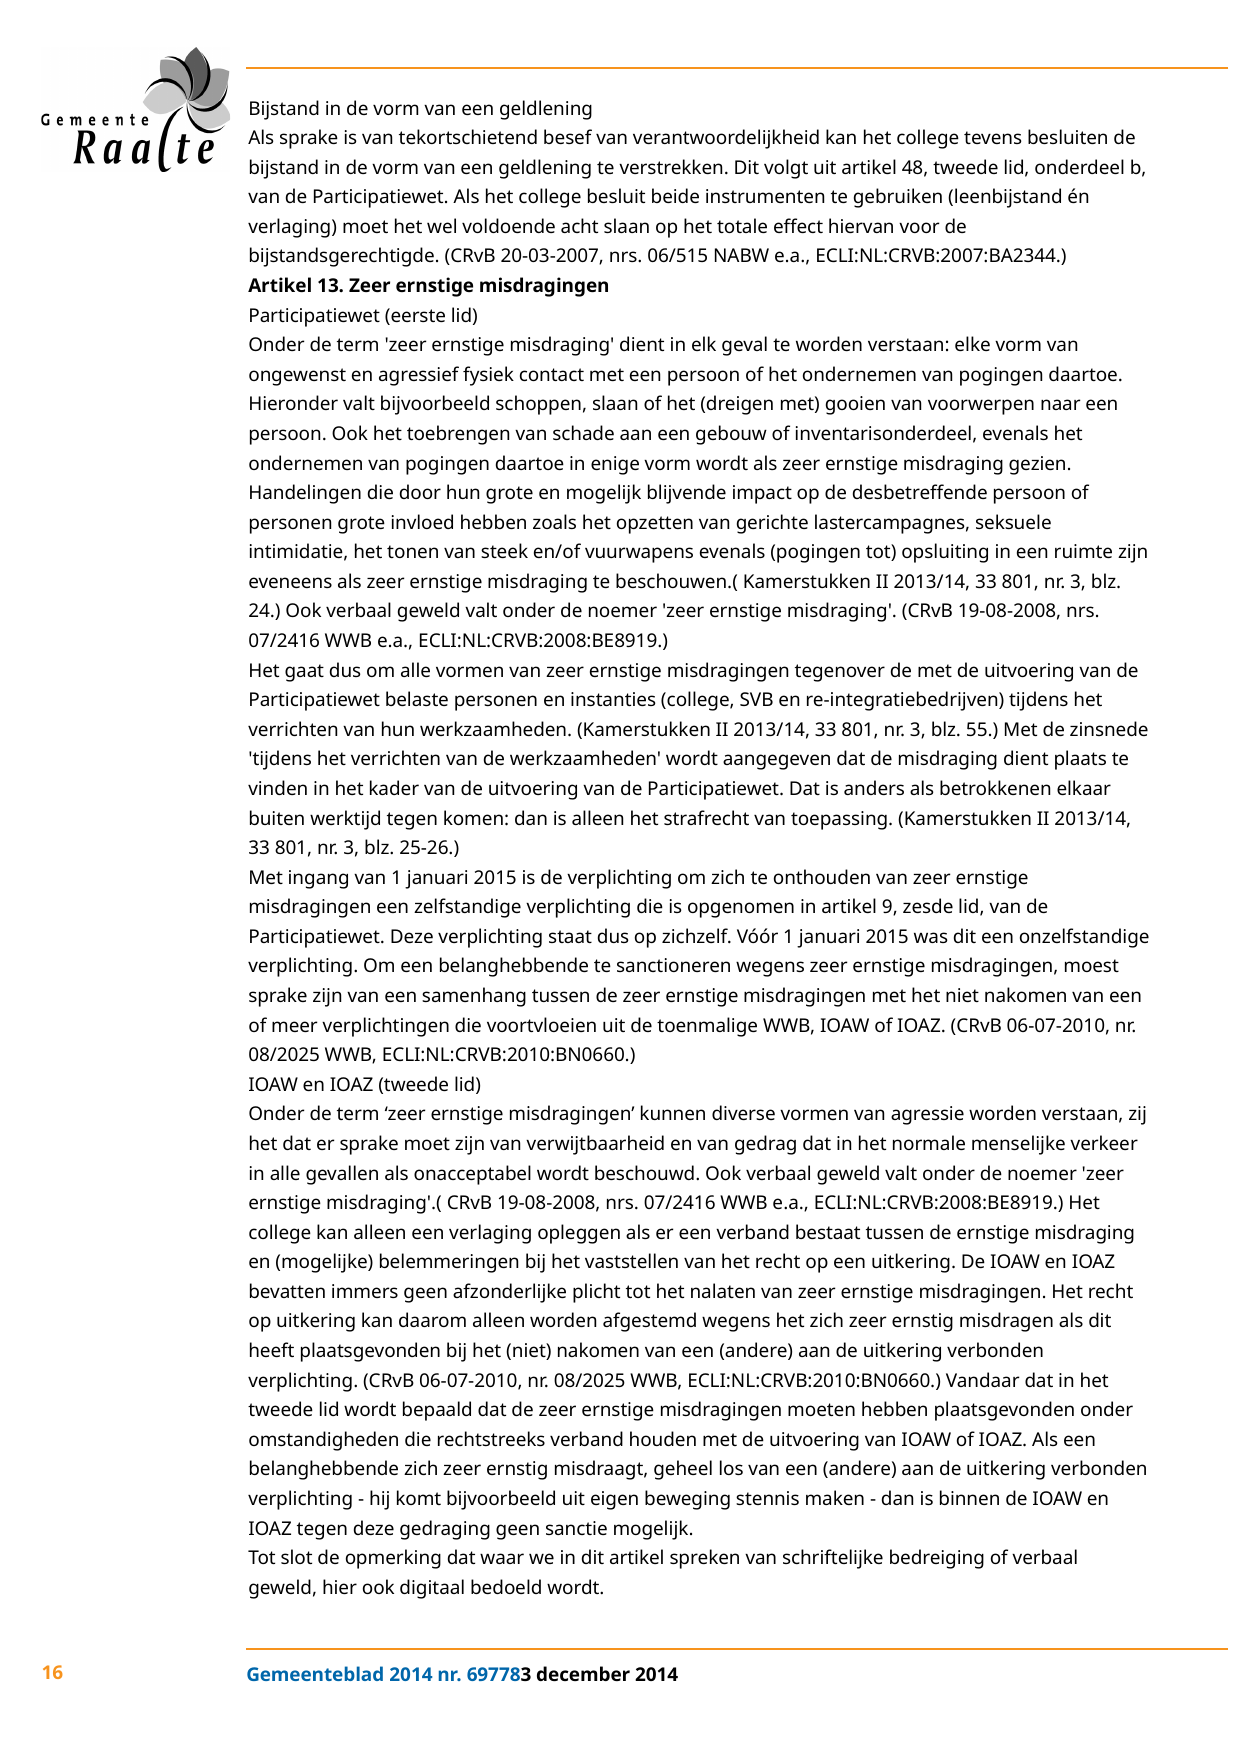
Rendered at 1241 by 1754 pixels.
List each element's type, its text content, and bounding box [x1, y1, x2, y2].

text Het gaat dus om alle vormen van zeer ernstige misdragingen tegenover de met de uitvoering van de Participatiewet belaste personen en instanties (college, SVB en re-integratiebedrijven) tijdens het verrichten van hun werkzaamheden. (Kamerstukken II 2013/14, 33 801, nr. 3, blz. 55.) Met de zinsnede 'tijdens het verrichten van de werkzaamheden' wordt aangegeven dat de misdraging dient plaats te vinden in het kader van de uitvoering van de Participatiewet. Dat is anders als betrokkenen elkaar buiten werktijd tegen komen: dan is alleen het strafrecht van toepassing. (Kamerstukken II 2013/14, 33 801, nr. 3, blz. 25-26.) [248, 657, 1152, 860]
text Tot slot de opmerking dat waar we in dit artikel spreken van schriftelijke bedreiging of verbaal geweld, hier ook digitaal bedoeld wordt. [248, 1544, 1152, 1600]
text Artikel 13. Zeer ernstige misdragingen [248, 272, 1152, 298]
text Onder de term ‘zeer ernstige misdragingen’ kunnen diverse vormen van agressie worden verstaan, zij het dat er sprake moet zijn van verwijtbaarheid en van gedrag dat in het normale menselijke verkeer in alle gevallen als onacceptabel wordt beschouwd. Ook verbaal geweld valt onder de noemer 'zeer ernstige misdraging'.( CRvB 19-08-2008, nrs. 07/2416 WWB e.a., ECLI:NL:CRVB:2008:BE8919.) Het college kan alleen een verlaging opleggen als er een verband bestaat tussen de ernstige misdraging en (mogelijke) belemmeringen bij het vaststellen van het recht op een uitkering. De IOAW en IOAZ bevatten immers geen afzonderlijke plicht tot het nalaten van zeer ernstige misdragingen. Het recht op uitkering kan daarom alleen worden afgestemd wegens het zich zeer ernstig misdragen als dit heeft plaatsgevonden bij het (niet) nakomen van een (andere) aan de uitkering verbonden verplichting. (CRvB 06-07-2010, nr. 08/2025 WWB, ECLI:NL:CRVB:2010:BN0660.) Vandaar dat in het tweede lid wordt bepaald dat de zeer ernstige misdragingen moeten hebben plaatsgevonden onder omstandigheden die rechtstreeks verband houden met de uitvoering van IOAW of IOAZ. Als een belanghebbende zich zeer ernstig misdraagt, geheel los van een (andere) aan de uitkering verbonden verplichting - hij komt bijvoorbeeld uit eigen beweging stennis maken - dan is binnen de IOAW en IOAZ tegen deze gedraging geen sanctie mogelijk. [248, 1101, 1152, 1541]
text Met ingang van 1 januari 2015 is de verplichting om zich te onthouden van zeer ernstige misdragingen een zelfstandige verplichting die is opgenomen in artikel 9, zesde lid, van de Participatiewet. Deze verplichting staat dus op zichzelf. Vóór 1 januari 2015 was dit een onzelfstandige verplichting. Om een belanghebbende te sanctioneren wegens zeer ernstige misdragingen, moest sprake zijn van een samenhang tussen de zeer ernstige misdragingen met het niet nakomen van een of meer verplichtingen die voortvloeien uit de toenmalige WWB, IOAW of IOAZ. (CRvB 06-07-2010, nr. 08/2025 WWB, ECLI:NL:CRVB:2010:BN0660.) [248, 864, 1152, 1067]
text Bijstand in de vorm van een geldlening [248, 95, 1152, 121]
text IOAW en IOAZ (tweede lid) [248, 1071, 1152, 1097]
text Onder de term 'zeer ernstige misdraging' dient in elk geval te worden verstaan: elke vorm van ongewenst en agressief fysiek contact met een persoon of het ondernemen van pogingen daartoe. Hieronder valt bijvoorbeeld schoppen, slaan of het (dreigen met) gooien van voorwerpen naar een persoon. Ook het toebrengen van schade aan een gebouw of inventarisonderdeel, evenals het ondernemen van pogingen daartoe in enige vorm wordt als zeer ernstige misdraging gezien. Handelingen die door hun grote en mogelijk blijvende impact op de desbetreffende persoon of personen grote invloed hebben zoals het opzetten van gerichte lastercampagnes, seksuele intimidatie, het tonen van steek en/of vuurwapens evenals (pogingen tot) opsluiting in een ruimte zijn eveneens als zeer ernstige misdraging te beschouwen.( Kamerstukken II 2013/14, 33 801, nr. 3, blz. 24.) Ook verbaal geweld valt onder de noemer 'zeer ernstige misdraging'. (CRvB 19-08-2008, nrs. 07/2416 WWB e.a., ECLI:NL:CRVB:2008:BE8919.) [248, 331, 1152, 653]
picture [41, 47, 231, 172]
text Participatiewet (eerste lid) [248, 302, 1152, 328]
text Als sprake is van tekortschietend besef van verantwoordelijkheid kan het college tevens besluiten de bijstand in de vorm van een geldlening te verstrekken. Dit volgt uit artikel 48, tweede lid, onderdeel b, van de Participatiewet. Als het college besluit beide instrumenten te gebruiken (leenbijstand én verlaging) moet het wel voldoende acht slaan op het totale effect hiervan voor de bijstandsgerechtigde. (CRvB 20-03-2007, nrs. 06/515 NABW e.a., ECLI:NL:CRVB:2007:BA2344.) [248, 124, 1152, 268]
